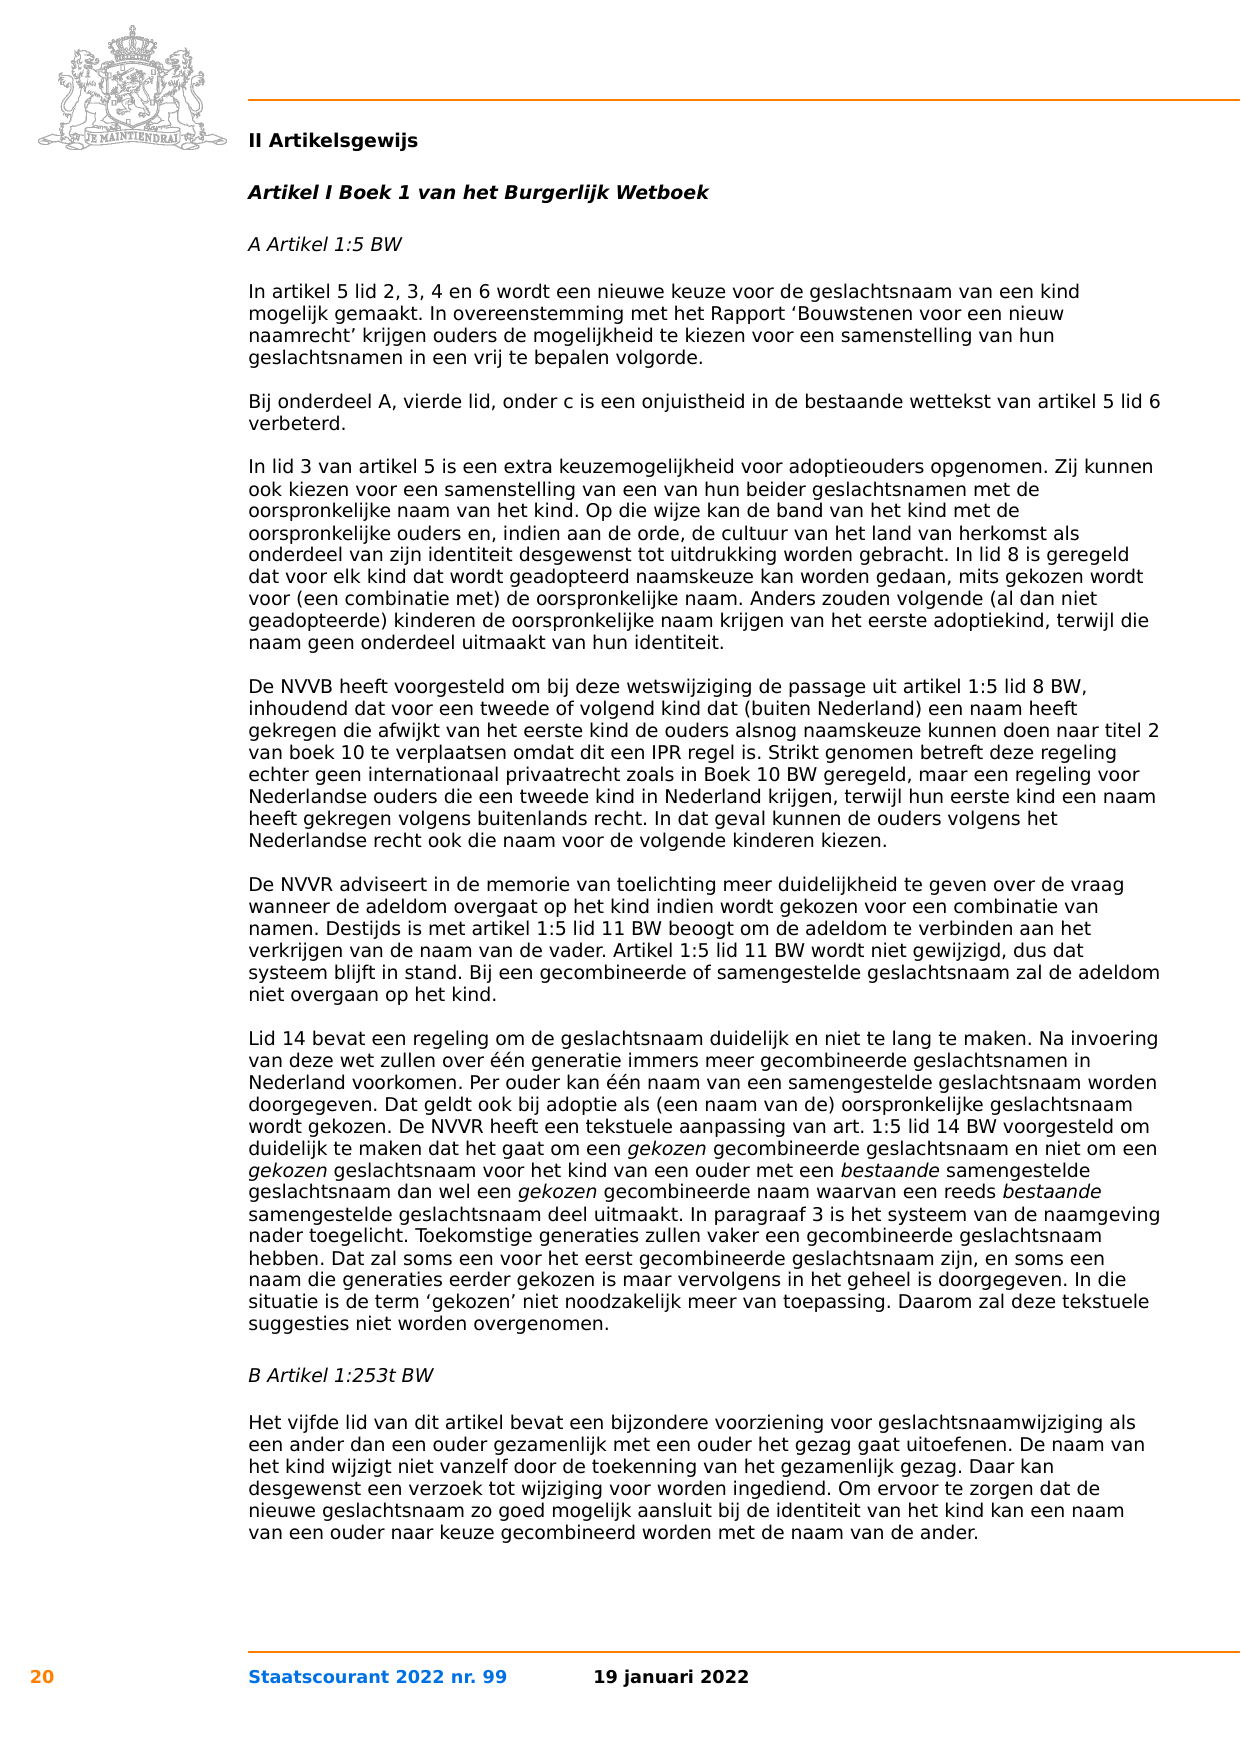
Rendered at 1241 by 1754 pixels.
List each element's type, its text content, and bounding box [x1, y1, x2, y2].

subtitle II Artikelsgewijs [248, 130, 1163, 152]
subtitle A Artikel 1:5 BW [248, 234, 1163, 256]
subtitle B Artikel 1:253t BW [248, 1365, 1163, 1387]
text Lid 14 bevat een regeling om de geslachtsnaam duidelijk en niet te lang te maken. Na invoering van deze wet zullen over één generatie immers meer gecombineerde geslachtsnamen in Nederland voorkomen. Per ouder kan één naam van een samengestelde geslachtsnaam worden doorgegeven. Dat geldt ook bij adoptie als (een naam van de) oorspronkelijke geslachtsnaam wordt gekozen. De NVVR heeft een tekstuele aanpassing van art. 1:5 lid 14 BW voorgesteld om duidelijk te maken dat het gaat om een gekozen gecombineerde geslachtsnaam en niet om een gekozen geslachtsnaam voor het kind van een ouder met een bestaande samengestelde geslachtsnaam dan wel een gekozen gecombineerde naam waarvan een reeds bestaande samengestelde geslachtsnaam deel uitmaakt. In paragraaf 3 is het systeem van de naamgeving nader toegelicht. Toekomstige generaties zullen vaker een gecombineerde geslachtsnaam hebben. Dat zal soms een voor het eerst gecombineerde geslachtsnaam zijn, en soms een naam die generaties eerder gekozen is maar vervolgens in het geheel is doorgegeven. In die situatie is de term ‘gekozen’ niet noodzakelijk meer van toepassing. Daarom zal deze tekstuele suggesties niet worden overgenomen. [248, 1028, 1163, 1335]
text Bij onderdeel A, vierde lid, onder c is een onjuistheid in de bestaande wettekst van artikel 5 lid 6 verbeterd. [248, 391, 1163, 434]
text Het vijfde lid van dit artikel bevat een bijzondere voorziening voor geslachtsnaamwijziging als een ander dan een ouder gezamenlijk met een ouder het gezag gaat uitoefenen. De naam van het kind wijzigt niet vanzelf door de toekenning van het gezamenlijk gezag. Daar kan desgewenst een verzoek tot wijziging voor worden ingediend. Om ervoor te zorgen dat de nieuwe geslachtsnaam zo goed mogelijk aansluit bij de identiteit van het kind kan een naam van een ouder naar keuze gecombineerd worden met de naam van de ander. [248, 1412, 1163, 1544]
text De NVVR adviseert in de memorie van toelichting meer duidelijkheid te geven over de vraag wanneer de adeldom overgaat op het kind indien wordt gekozen voor een combinatie van namen. Destijds is met artikel 1:5 lid 11 BW beoogt om de adeldom te verbinden aan het verkrijgen van de naam van de vader. Artikel 1:5 lid 11 BW wordt niet gewijzigd, dus dat systeem blijft in stand. Bij een gecombineerde of samengestelde geslachtsnaam zal de adeldom niet overgaan op het kind. [248, 874, 1163, 1006]
subtitle Artikel I Boek 1 van het Burgerlijk Wetboek [248, 182, 1163, 204]
picture [38, 25, 227, 150]
text De NVVB heeft voorgesteld om bij deze wetswijziging de passage uit artikel 1:5 lid 8 BW, inhoudend dat voor een tweede of volgend kind dat (buiten Nederland) een naam heeft gekregen die afwijkt van het eerste kind de ouders alsnog naamskeuze kunnen doen naar titel 2 van boek 10 te verplaatsen omdat dit een IPR regel is. Strikt genomen betreft deze regeling echter geen internationaal privaatrecht zoals in Boek 10 BW geregeld, maar een regeling voor Nederlandse ouders die een tweede kind in Nederland krijgen, terwijl hun eerste kind een naam heeft gekregen volgens buitenlands recht. In dat geval kunnen de ouders volgens het Nederlandse recht ook die naam voor de volgende kinderen kiezen. [248, 676, 1163, 852]
text In lid 3 van artikel 5 is een extra keuzemogelijkheid voor adoptieouders opgenomen. Zij kunnen ook kiezen voor een samenstelling van een van hun beider geslachtsnamen met de oorspronkelijke naam van het kind. Op die wijze kan de band van het kind met de oorspronkelijke ouders en, indien aan de orde, de cultuur van het land van herkomst als onderdeel van zijn identiteit desgewenst tot uitdrukking worden gebracht. In lid 8 is geregeld dat voor elk kind dat wordt geadopteerd naamskeuze kan worden gedaan, mits gekozen wordt voor (een combinatie met) de oorspronkelijke naam. Anders zouden volgende (al dan niet geadopteerde) kinderen de oorspronkelijke naam krijgen van het eerste adoptiekind, terwijl die naam geen onderdeel uitmaakt van hun identiteit. [248, 456, 1163, 654]
text In artikel 5 lid 2, 3, 4 en 6 wordt een nieuwe keuze voor de geslachtsnaam van een kind mogelijk gemaakt. In overeenstemming met het Rapport ‘Bouwstenen voor een nieuw naamrecht’ krijgen ouders de mogelijkheid te kiezen voor een samenstelling van hun geslachtsnamen in een vrij te bepalen volgorde. [248, 281, 1163, 369]
